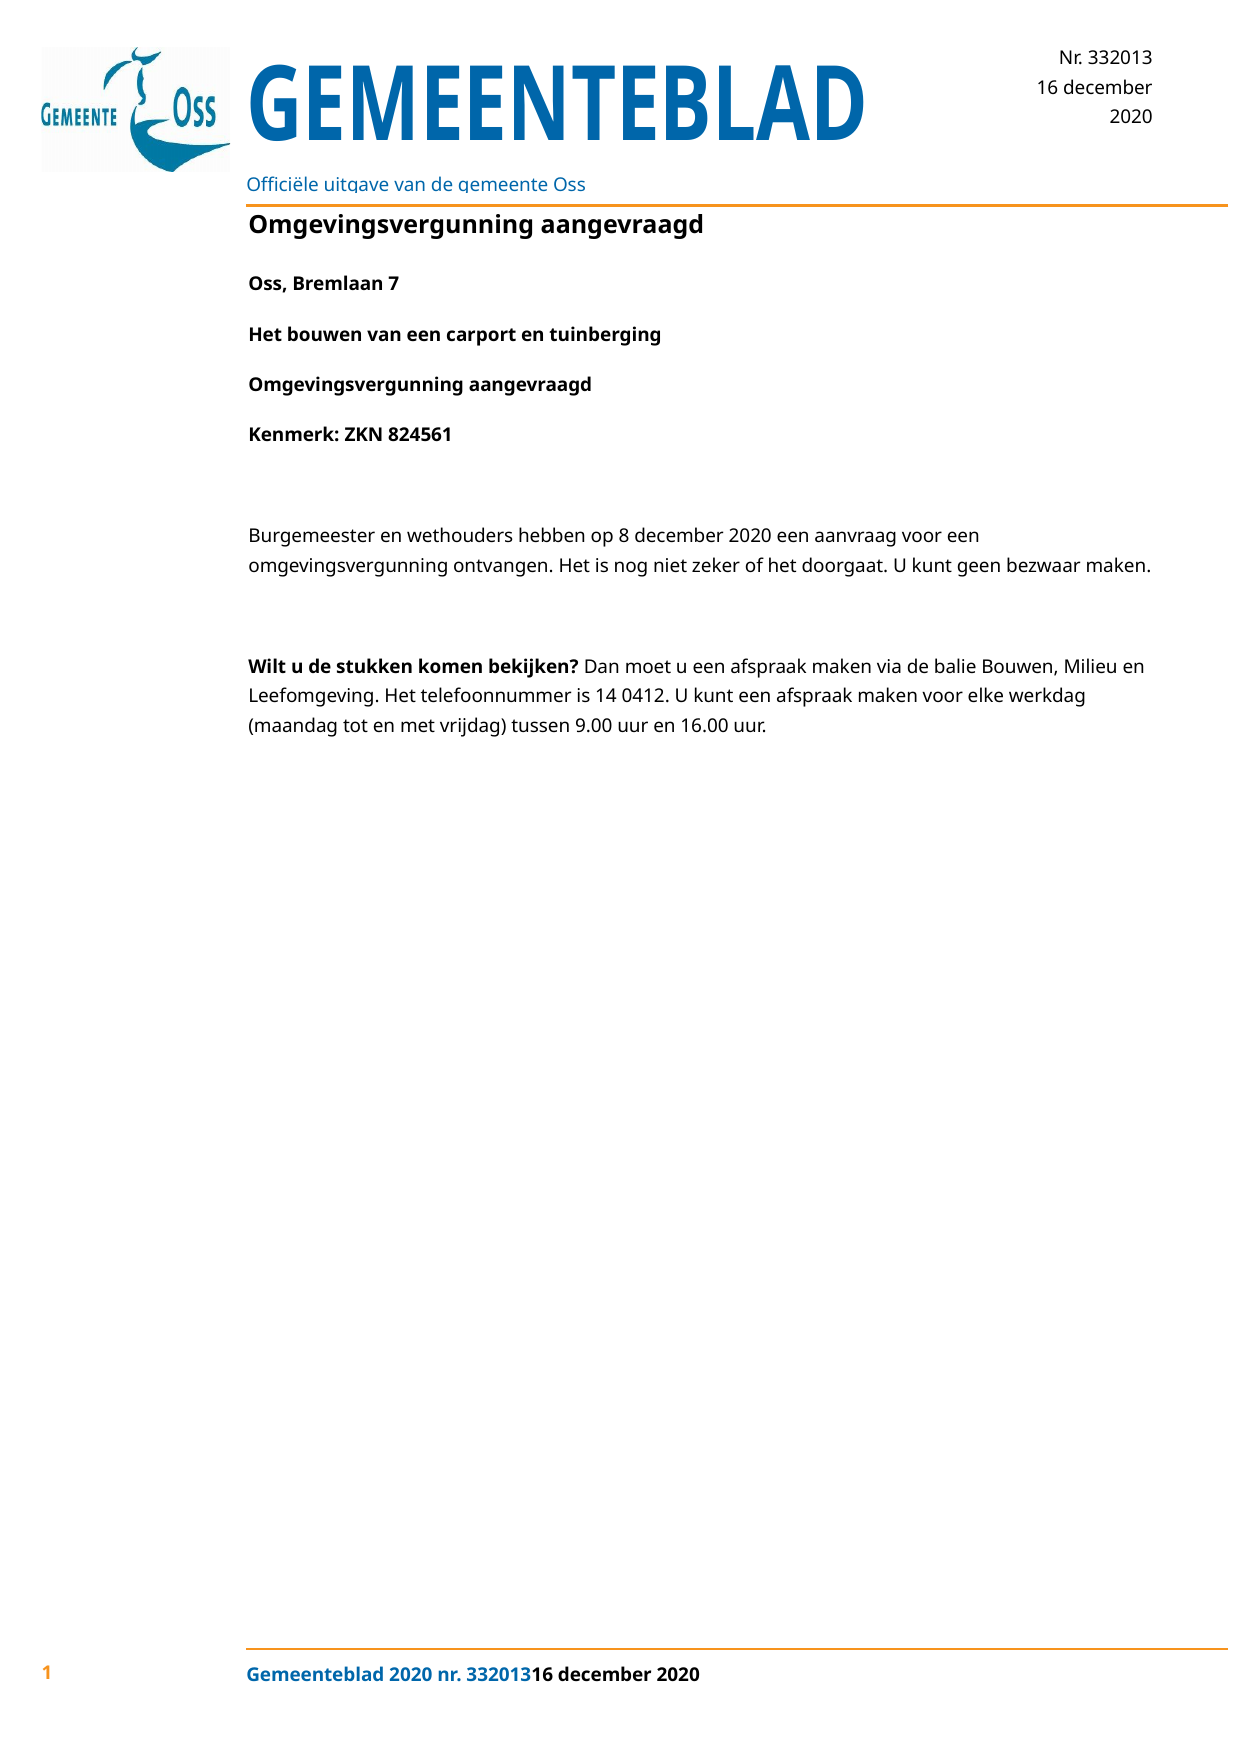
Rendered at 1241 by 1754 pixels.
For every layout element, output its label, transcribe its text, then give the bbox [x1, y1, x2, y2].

text Wilt u de stukken komen bekijken? Dan moet u een afspraak maken via de balie Bouwen, Milieu en Leefomgeving. Het telefoonnummer is 14 0412. U kunt een afspraak maken voor elke werkdag (maandag tot en met vrijdag) tussen 9.00 uur en 16.00 uur. [248, 653, 1152, 738]
text Het bouwen van een carport en tuinberging [248, 321, 1152, 346]
text Oss, Bremlaan 7 [248, 270, 1152, 296]
text Omgevingsvergunning aangevraagd [248, 207, 1152, 241]
text Omgevingsvergunning aangevraagd [248, 371, 1152, 397]
text Burgemeester en wethouders hebben op 8 december 2020 een aanvraag voor een omgevingsvergunning ontvangen. Het is nog niet zeker of het doorgaat. U kunt geen bezwaar maken. [248, 522, 1152, 578]
picture [41, 47, 231, 172]
text Kenmerk: ZKN 824561 [248, 422, 1152, 447]
